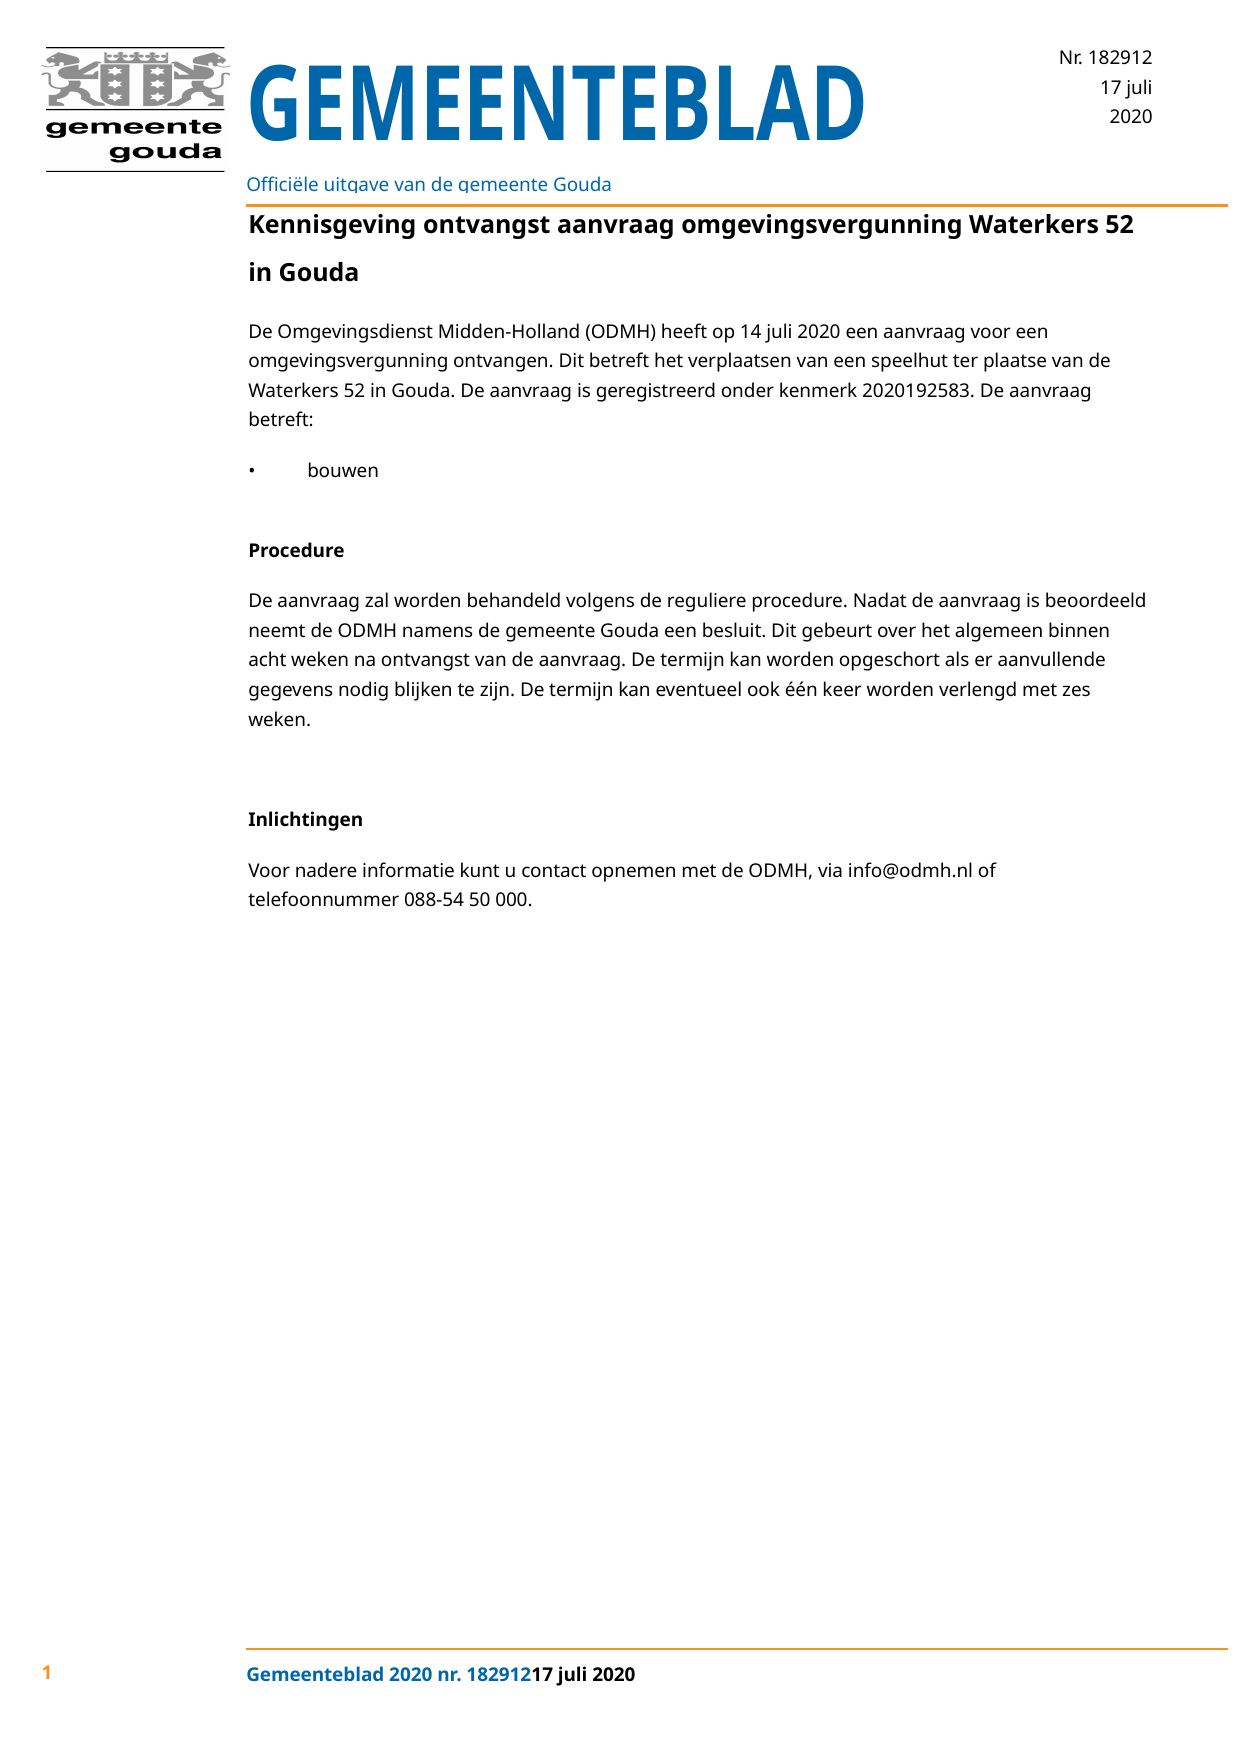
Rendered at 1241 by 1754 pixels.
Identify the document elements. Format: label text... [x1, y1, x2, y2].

text Inlichtingen [248, 807, 1152, 832]
text Procedure [248, 537, 1152, 563]
text Voor nadere informatie kunt u contact opnemen met de ODMH, via info@odmh.nl of telefoonnummer 088-54 50 000. [248, 857, 1152, 912]
list bouwen [248, 457, 1152, 483]
text De Omgevingsdienst Midden-Holland (ODMH) heeft op 14 juli 2020 een aanvraag voor een omgevingsvergunning ontvangen. Dit betreft het verplaatsen van een speelhut ter plaatse van de Waterkers 52 in Gouda. De aanvraag is geregistreerd onder kenmerk 2020192583. De aanvraag betreft: [248, 318, 1152, 432]
text Kennisgeving ontvangst aanvraag omgevingsvergunning Waterkers 52 in Gouda [248, 207, 1152, 288]
text De aanvraag zal worden behandeld volgens de reguliere procedure. Nadat de aanvraag is beoordeeld neemt de ODMH namens de gemeente Gouda een besluit. Dit gebeurt over het algemeen binnen acht weken na ontvangst van de aanvraag. De termijn kan worden opgeschort als er aanvullende gegevens nodig blijken te zijn. De termijn kan eventueel ook één keer worden verlengd met zes weken. [248, 587, 1152, 732]
picture [41, 47, 231, 172]
